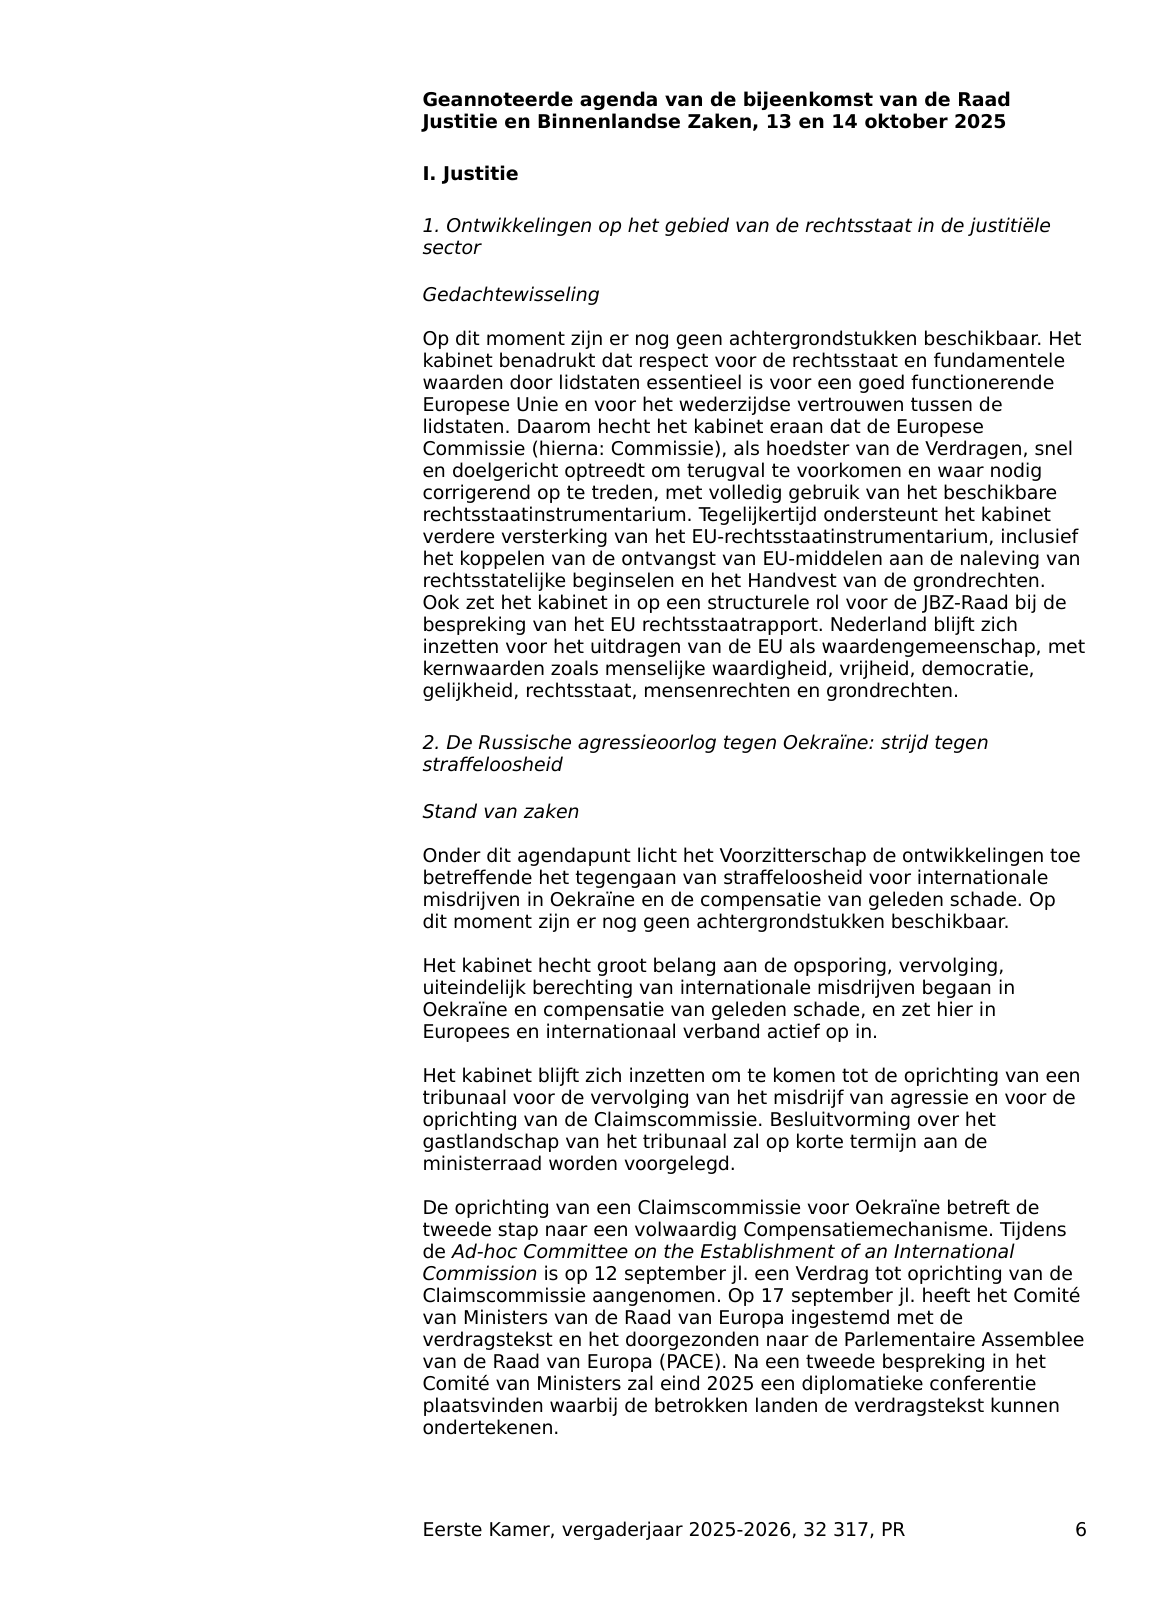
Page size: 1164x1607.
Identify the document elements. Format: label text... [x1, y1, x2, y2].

subtitle Gedachtewisseling [422, 284, 1087, 306]
subtitle I. Justitie [422, 163, 1087, 185]
subtitle 1. Ontwikkelingen op het gebied van de rechtsstaat in de justitiële sector [422, 215, 1087, 259]
subtitle 2. De Russische agressieoorlog tegen Oekraïne: strijd tegen straffeloosheid [422, 732, 1087, 776]
text Het kabinet hecht groot belang aan de opsporing, vervolging, uiteindelijk berechting van internationale misdrijven begaan in Oekraïne en compensatie van geleden schade, en zet hier in Europees en internationaal verband actief op in. [422, 955, 1087, 1043]
text De oprichting van een Claimscommissie voor Oekraïne betreft de tweede stap naar een volwaardig Compensatiemechanisme. Tijdens de Ad-hoc Committee on the Establishment of an International Commission is op 12 september jl. een Verdrag tot oprichting van de Claimscommissie aangenomen. Op 17 september jl. heeft het Comité van Ministers van de Raad van Europa ingestemd met de verdragstekst en het doorgezonden naar de Parlementaire Assemblee van de Raad van Europa (PACE). Na een tweede bespreking in het Comité van Ministers zal eind 2025 een diplomatieke conferentie plaatsvinden waarbij de betrokken landen de verdragstekst kunnen ondertekenen. [422, 1197, 1087, 1439]
subtitle Geannoteerde agenda van de bijeenkomst van de Raad Justitie en Binnenlandse Zaken, 13 en 14 oktober 2025 [422, 89, 1087, 133]
subtitle Stand van zaken [422, 801, 1087, 823]
text Het kabinet blijft zich inzetten om te komen tot de oprichting van een tribunaal voor de vervolging van het misdrijf van agressie en voor de oprichting van de Claimscommissie. Besluitvorming over het gastlandschap van het tribunaal zal op korte termijn aan de ministerraad worden voorgelegd. [422, 1065, 1087, 1175]
text Onder dit agendapunt licht het Voorzitterschap de ontwikkelingen toe betreffende het tegengaan van straffeloosheid voor internationale misdrijven in Oekraïne en de compensatie van geleden schade. Op dit moment zijn er nog geen achtergrondstukken beschikbaar. [422, 845, 1087, 933]
text Op dit moment zijn er nog geen achtergrondstukken beschikbaar. Het kabinet benadrukt dat respect voor de rechtsstaat en fundamentele waarden door lidstaten essentieel is voor een goed functionerende Europese Unie en voor het wederzijdse vertrouwen tussen de lidstaten. Daarom hecht het kabinet eraan dat de Europese Commissie (hierna: Commissie), als hoedster van de Verdragen, snel en doelgericht optreedt om terugval te voorkomen en waar nodig corrigerend op te treden, met volledig gebruik van het beschikbare rechtsstaatinstrumentarium. Tegelijkertijd ondersteunt het kabinet verdere versterking van het EU-rechtsstaatinstrumentarium, inclusief het koppelen van de ontvangst van EU-middelen aan de naleving van rechtsstatelijke beginselen en het Handvest van de grondrechten. Ook zet het kabinet in op een structurele rol voor de JBZ-Raad bij de bespreking van het EU rechtsstaatrapport. Nederland blijft zich inzetten voor het uitdragen van de EU als waardengemeenschap, met kernwaarden zoals menselijke waardigheid, vrijheid, democratie, gelijkheid, rechtsstaat, mensenrechten en grondrechten. [422, 328, 1087, 702]
